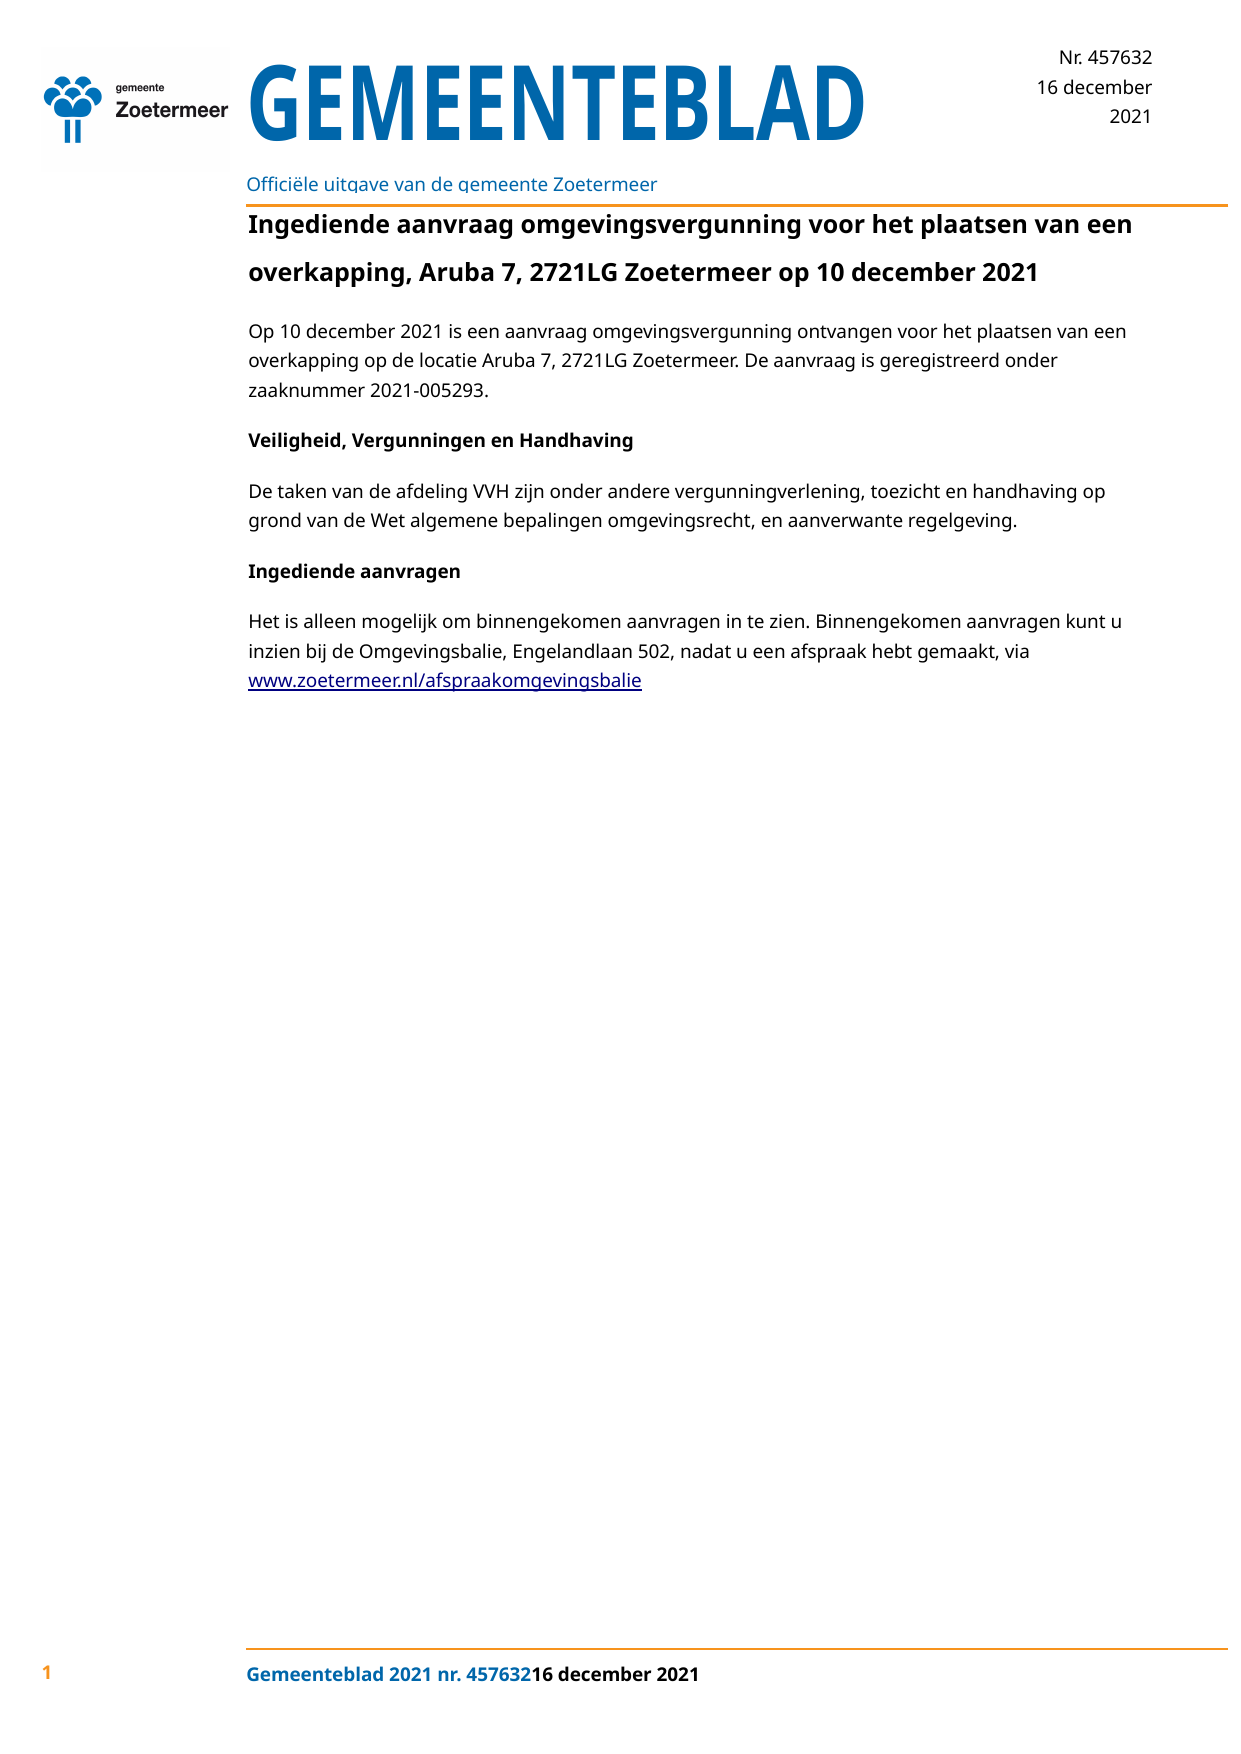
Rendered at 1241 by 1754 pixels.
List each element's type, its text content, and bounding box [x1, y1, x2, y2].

text De taken van de afdeling VVH zijn onder andere vergunningverlening, toezicht en handhaving op grond van de Wet algemene bepalingen omgevingsrecht, en aanverwante regelgeving. [248, 478, 1152, 533]
text Ingediende aanvraag omgevingsvergunning voor het plaatsen van een overkapping, Aruba 7, 2721LG Zoetermeer op 10 december 2021 [248, 207, 1152, 288]
text Op 10 december 2021 is een aanvraag omgevingsvergunning ontvangen voor het plaatsen van een overkapping op de locatie Aruba 7, 2721LG Zoetermeer. De aanvraag is geregistreerd onder zaaknummer 2021-005293. [248, 318, 1152, 403]
text Het is alleen mogelijk om binnengekomen aanvragen in te zien. Binnengekomen aanvragen kunt u inzien bij de Omgevingsbalie, Engelandlaan 502, nadat u een afspraak hebt gemaakt, via www.zoetermeer.nl/afspraakomgevingsbalie [248, 608, 1152, 693]
text Veiligheid, Vergunningen en Handhaving [248, 427, 1152, 453]
picture [41, 47, 231, 172]
text Ingediende aanvragen [248, 558, 1152, 584]
